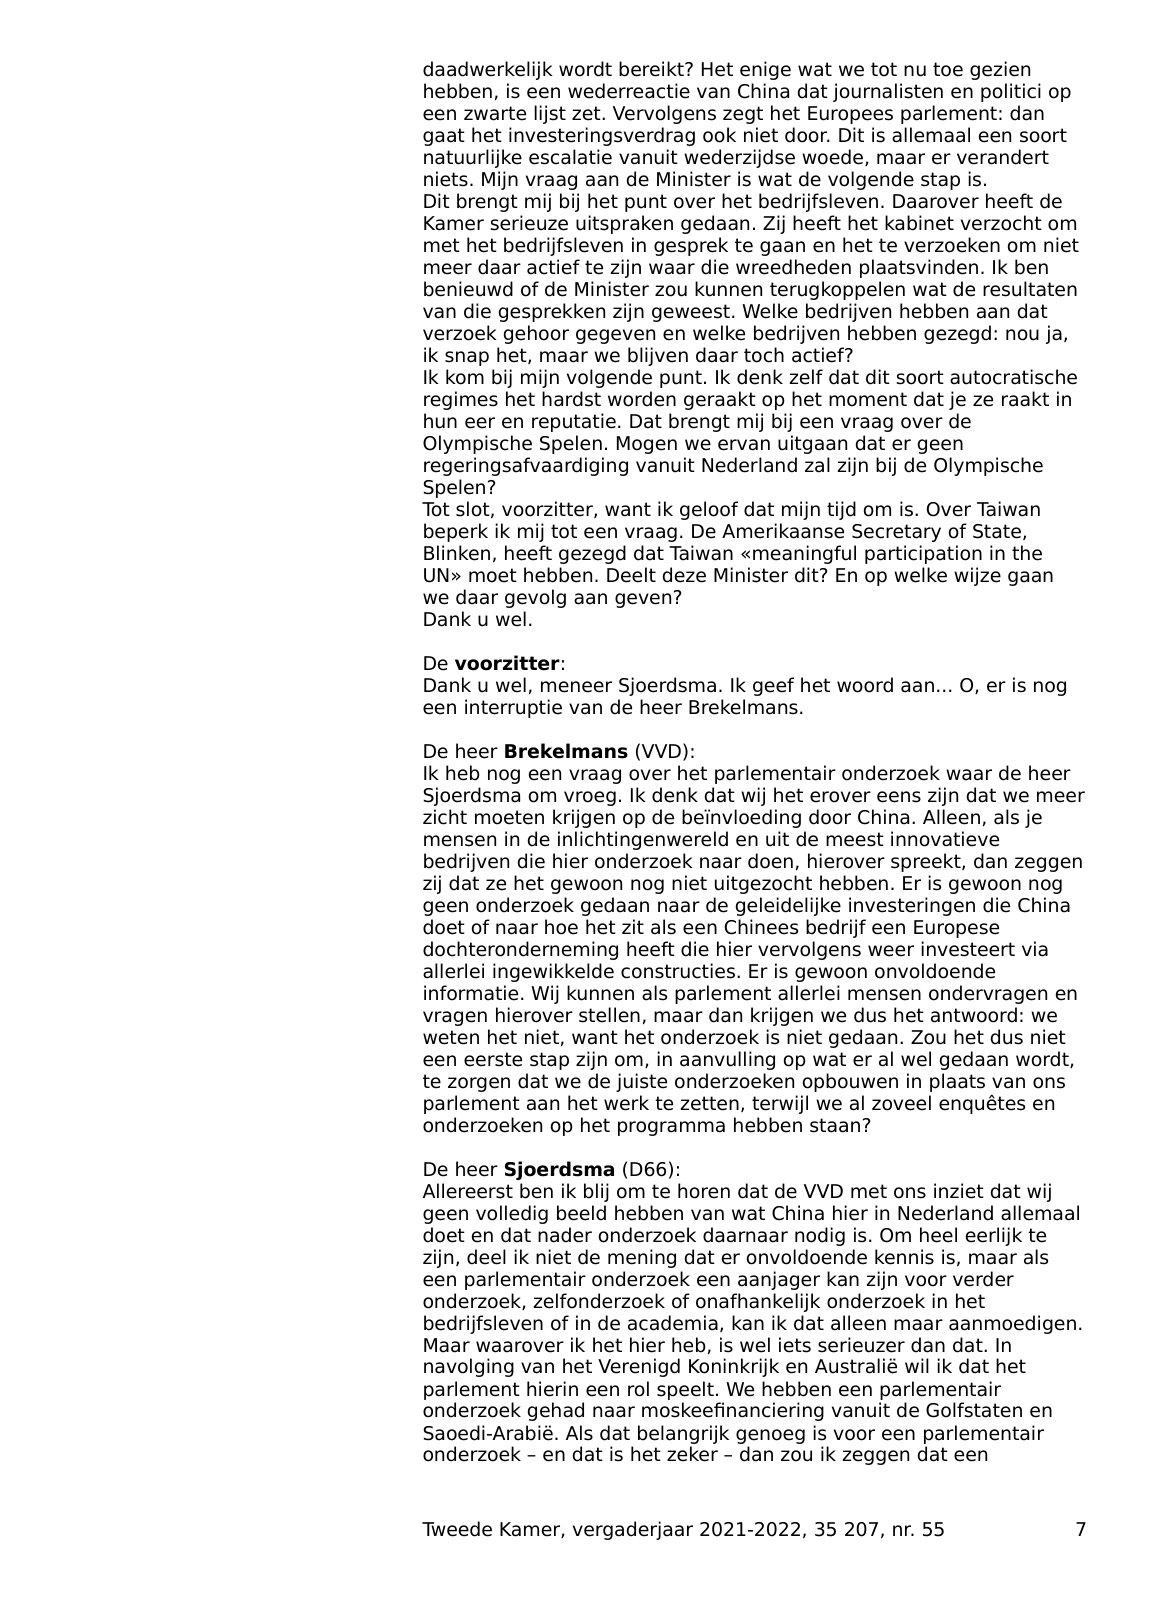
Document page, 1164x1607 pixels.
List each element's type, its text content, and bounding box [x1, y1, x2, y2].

text daadwerkelijk wordt bereikt? Het enige wat we tot nu toe gezien hebben, is een wederreactie van China dat journalisten en politici op een zwarte lijst zet. Vervolgens zegt het Europees parlement: dan gaat het investeringsverdrag ook niet door. Dit is allemaal een soort natuurlijke escalatie vanuit wederzijdse woede, maar er verandert niets. Mijn vraag aan de Minister is wat de volgende stap is. [422, 59, 1087, 191]
text Dank u wel. [422, 608, 1087, 631]
text De heer Brekelmans (VVD): [422, 741, 1087, 763]
text De heer Sjoerdsma (D66): [422, 1159, 1087, 1181]
text Ik kom bij mijn volgende punt. Ik denk zelf dat dit soort autocratische regimes het hardst worden geraakt op het moment dat je ze raakt in hun eer en reputatie. Dat brengt mij bij een vraag over de Olympische Spelen. Mogen we ervan uitgaan dat er geen regeringsafvaardiging vanuit Nederland zal zijn bij de Olympische Spelen? [422, 367, 1087, 499]
text Ik heb nog een vraag over het parlementair onderzoek waar de heer Sjoerdsma om vroeg. Ik denk dat wij het erover eens zijn dat we meer zicht moeten krijgen op de beïnvloeding door China. Alleen, als je mensen in de inlichtingenwereld en uit de meest innovatieve bedrijven die hier onderzoek naar doen, hierover spreekt, dan zeggen zij dat ze het gewoon nog niet uitgezocht hebben. Er is gewoon nog geen onderzoek gedaan naar de geleidelijke investeringen die China doet of naar hoe het zit als een Chinees bedrijf een Europese dochteronderneming heeft die hier vervolgens weer investeert via allerlei ingewikkelde constructies. Er is gewoon onvoldoende informatie. Wij kunnen als parlement allerlei mensen ondervragen en vragen hierover stellen, maar dan krijgen we dus het antwoord: we weten het niet, want het onderzoek is niet gedaan. Zou het dus niet een eerste stap zijn om, in aanvulling op wat er al wel gedaan wordt, te zorgen dat we de juiste onderzoeken opbouwen in plaats van ons parlement aan het werk te zetten, terwijl we al zoveel enquêtes en onderzoeken op het programma hebben staan? [422, 763, 1087, 1136]
text Dank u wel, meneer Sjoerdsma. Ik geef het woord aan... O, er is nog een interruptie van de heer Brekelmans. [422, 675, 1087, 719]
text Tot slot, voorzitter, want ik geloof dat mijn tijd om is. Over Taiwan beperk ik mij tot een vraag. De Amerikaanse Secretary of State, Blinken, heeft gezegd dat Taiwan «meaningful participation in the UN» moet hebben. Deelt deze Minister dit? En op welke wijze gaan we daar gevolg aan geven? [422, 499, 1087, 608]
text De voorzitter: [422, 653, 1087, 675]
text Allereerst ben ik blij om te horen dat de VVD met ons inziet dat wij geen volledig beeld hebben van wat China hier in Nederland allemaal doet en dat nader onderzoek daarnaar nodig is. Om heel eerlijk te zijn, deel ik niet de mening dat er onvoldoende kennis is, maar als een parlementair onderzoek een aanjager kan zijn voor verder onderzoek, zelfonderzoek of onafhankelijk onderzoek in het bedrijfsleven of in de academia, kan ik dat alleen maar aanmoedigen. Maar waarover ik het hier heb, is wel iets serieuzer dan dat. In navolging van het Verenigd Koninkrijk en Australië wil ik dat het parlement hierin een rol speelt. We hebben een parlementair onderzoek gehad naar moskeefinanciering vanuit de Golfstaten en Saoedi-Arabië. Als dat belangrijk genoeg is voor een parlementair onderzoek – en dat is het zeker – dan zou ik zeggen dat een [422, 1181, 1087, 1466]
text Dit brengt mij bij het punt over het bedrijfsleven. Daarover heeft de Kamer serieuze uitspraken gedaan. Zij heeft het kabinet verzocht om met het bedrijfsleven in gesprek te gaan en het te verzoeken om niet meer daar actief te zijn waar die wreedheden plaatsvinden. Ik ben benieuwd of de Minister zou kunnen terugkoppelen wat de resultaten van die gesprekken zijn geweest. Welke bedrijven hebben aan dat verzoek gehoor gegeven en welke bedrijven hebben gezegd: nou ja, ik snap het, maar we blijven daar toch actief? [422, 191, 1087, 367]
